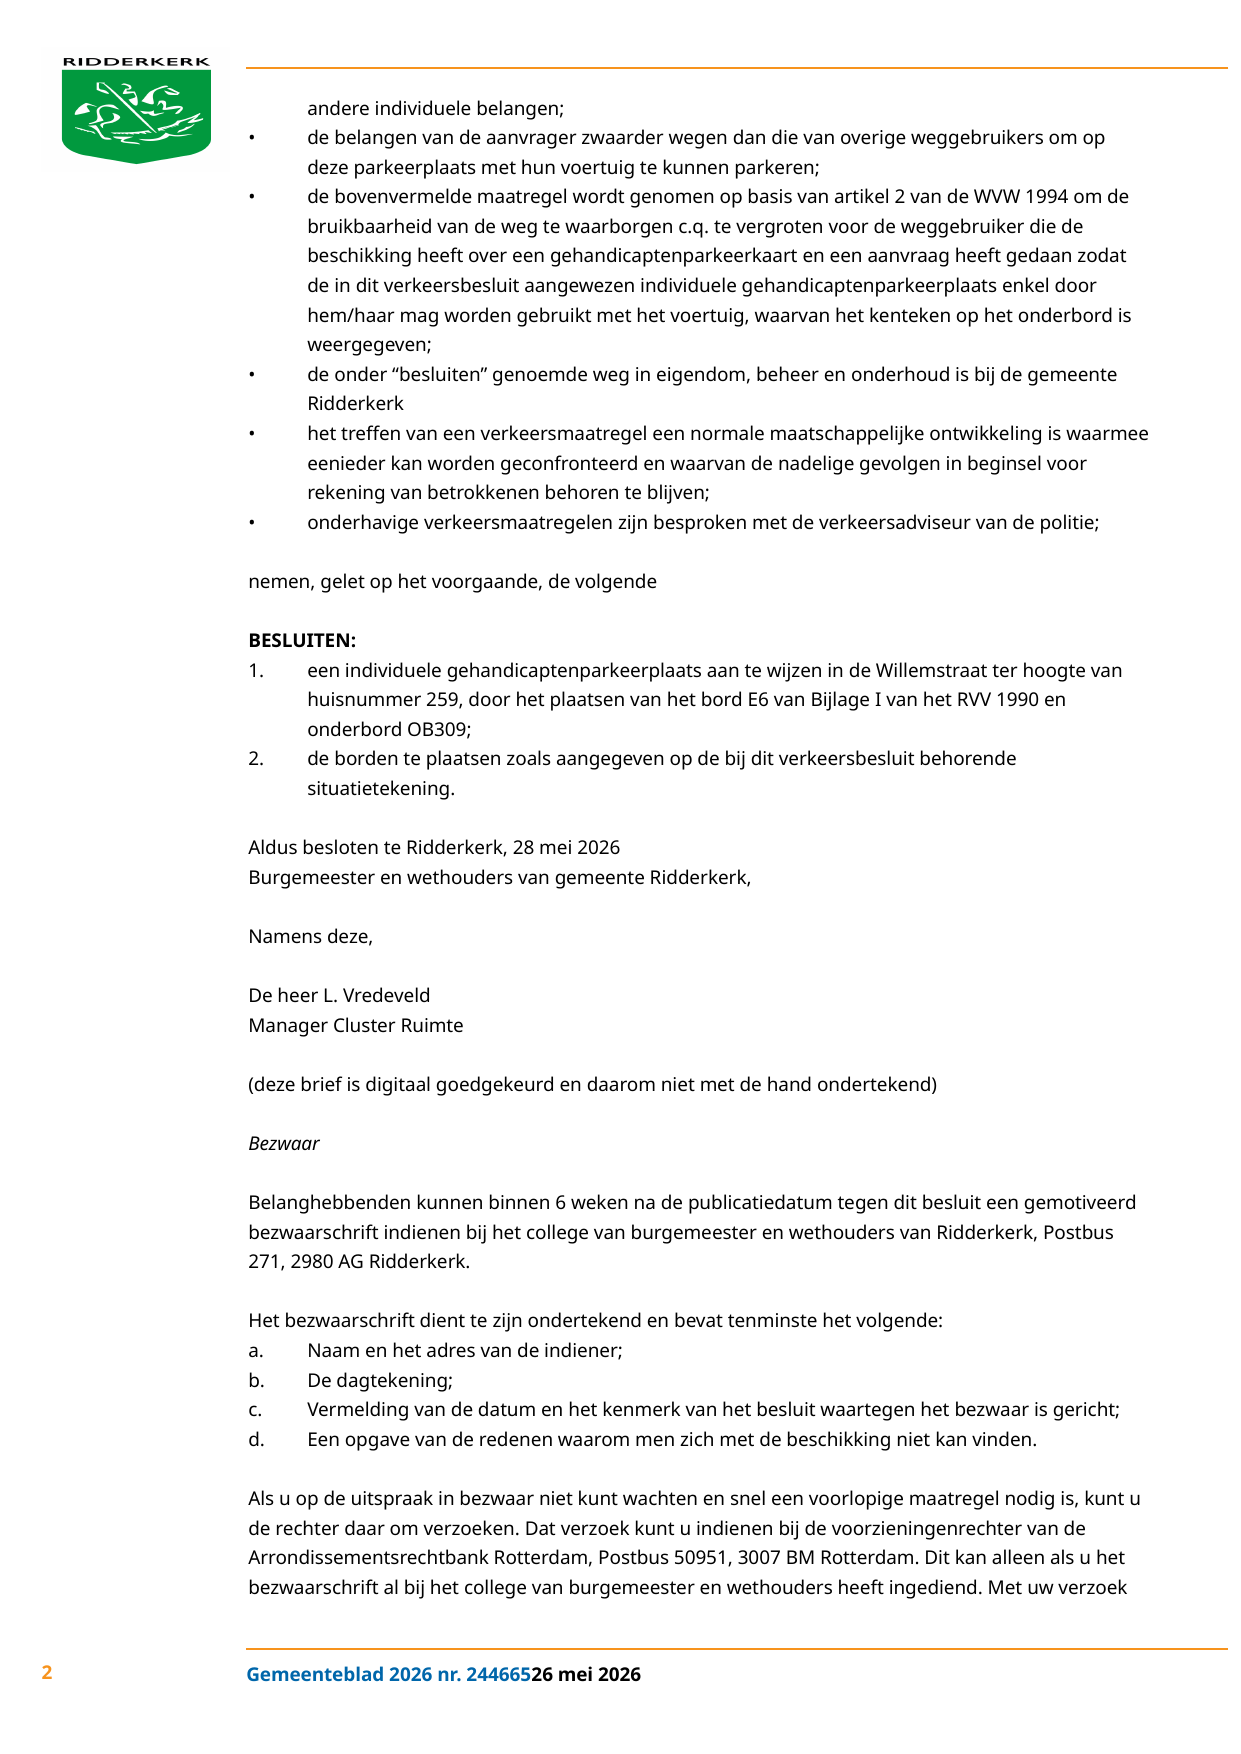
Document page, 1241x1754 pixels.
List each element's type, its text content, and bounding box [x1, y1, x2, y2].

picture [41, 47, 231, 172]
list Vermelding van de datum en het kenmerk van het besluit waartegen het bezwaar is gericht; [248, 1396, 1152, 1422]
text BESLUITEN: [248, 627, 1152, 653]
text Het bezwaarschrift dient te zijn ondertekend en bevat tenminste het volgende: [248, 1308, 1152, 1333]
list een individuele gehandicaptenparkeerplaats aan te wijzen in de Willemstraat ter hoogte van huisnummer 259, door het plaatsen van het bord E6 van Bijlage I van het RVV 1990 en onderbord OB309; [248, 657, 1152, 742]
list onderhavige verkeersmaatregelen zijn besproken met de verkeersadviseur van de politie; [248, 509, 1152, 535]
text nemen, gelet op het voorgaande, de volgende [248, 568, 1152, 594]
text De heer L. Vredeveld [248, 982, 1152, 1008]
list Naam en het adres van de indiener; [248, 1337, 1152, 1363]
text Manager Cluster Ruimte [248, 1012, 1152, 1038]
text Belanghebbenden kunnen binnen 6 weken na de publicatiedatum tegen dit besluit een gemotiveerd bezwaarschrift indienen bij het college van burgemeester en wethouders van Ridderkerk, Postbus 271, 2980 AG Ridderkerk. [248, 1189, 1152, 1274]
text Namens deze, [248, 923, 1152, 949]
list andere individuele belangen; [248, 95, 1152, 121]
text (deze brief is digitaal goedgekeurd en daarom niet met de hand ondertekend) [248, 1071, 1152, 1097]
text Aldus besloten te Ridderkerk, 28 mei 2026 [248, 834, 1152, 860]
text Bezwaar [248, 1130, 1152, 1156]
text Burgemeester en wethouders van gemeente Ridderkerk, [248, 864, 1152, 890]
list de bovenvermelde maatregel wordt genomen op basis van artikel 2 van de WVW 1994 om de bruikbaarheid van de weg te waarborgen c.q. te vergroten voor de weggebruiker die de beschikking heeft over een gehandicaptenparkeerkaart en een aanvraag heeft gedaan zodat de in dit verkeersbesluit aangewezen individuele gehandicaptenparkeerplaats enkel door hem/haar mag worden gebruikt met het voertuig, waarvan het kenteken op het onderbord is weergegeven; [248, 183, 1152, 357]
list de onder “besluiten” genoemde weg in eigendom, beheer en onderhoud is bij de gemeente Ridderkerk [248, 361, 1152, 416]
list het treffen van een verkeersmaatregel een normale maatschappelijke ontwikkeling is waarmee eenieder kan worden geconfronteerd en waarvan de nadelige gevolgen in beginsel voor rekening van betrokkenen behoren te blijven; [248, 420, 1152, 505]
list De dagtekening; [248, 1367, 1152, 1393]
list de borden te plaatsen zoals aangegeven op de bij dit verkeersbesluit behorende situatietekening. [248, 746, 1152, 801]
text Als u op de uitspraak in bezwaar niet kunt wachten en snel een voorlopige maatregel nodig is, kunt u de rechter daar om verzoeken. Dat verzoek kunt u indienen bij de voorzieningenrechter van de Arrondissementsrechtbank Rotterdam, Postbus 50951, 3007 BM Rotterdam. Dit kan alleen als u het bezwaarschrift al bij het college van burgemeester en wethouders heeft ingediend. Met uw verzoek [248, 1485, 1152, 1600]
list Een opgave van de redenen waarom men zich met de beschikking niet kan vinden. [248, 1426, 1152, 1452]
list de belangen van de aanvrager zwaarder wegen dan die van overige weggebruikers om op deze parkeerplaats met hun voertuig te kunnen parkeren; [248, 124, 1152, 180]
